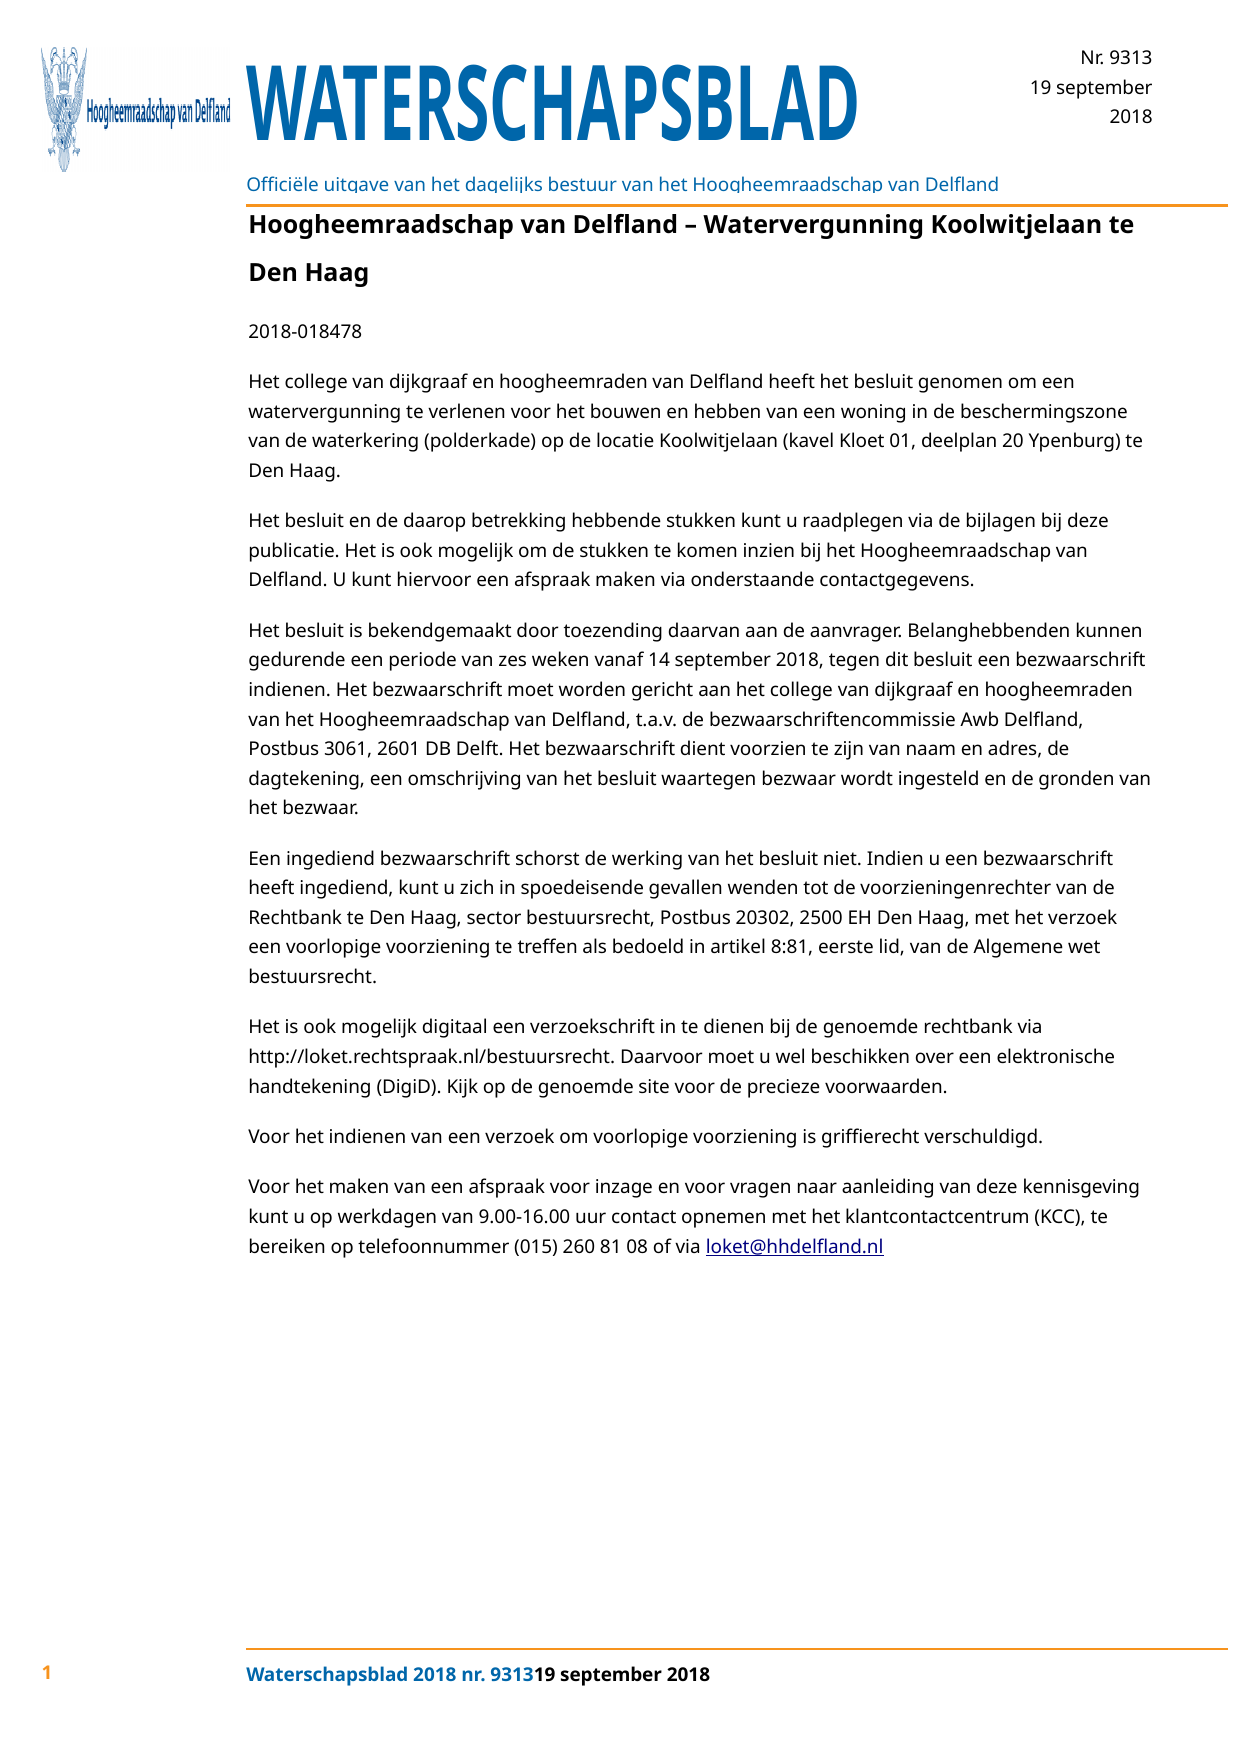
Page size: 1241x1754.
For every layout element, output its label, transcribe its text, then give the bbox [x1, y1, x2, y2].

text Voor het indienen van een verzoek om voorlopige voorziening is griffierecht verschuldigd. [248, 1123, 1152, 1149]
text Het is ook mogelijk digitaal een verzoekschrift in te dienen bij de genoemde rechtbank via http://loket.rechtspraak.nl/bestuursrecht. Daarvoor moet u wel beschikken over een elektronische handtekening (DigiD). Kijk op de genoemde site voor de precieze voorwaarden. [248, 1014, 1152, 1099]
text Het besluit en de daarop betrekking hebbende stukken kunt u raadplegen via de bijlagen bij deze publicatie. Het is ook mogelijk om de stukken te komen inzien bij het Hoogheemraadschap van Delfland. U kunt hiervoor een afspraak maken via onderstaande contactgegevens. [248, 507, 1152, 592]
text Voor het maken van een afspraak voor inzage en voor vragen naar aanleiding van deze kennisgeving kunt u op werkdagen van 9.00-16.00 uur contact opnemen met het klantcontactcentrum (KCC), te bereiken op telefoonnummer (015) 260 81 08 of via loket@hhdelfland.nl [248, 1174, 1152, 1259]
text 2018-018478 [248, 318, 1152, 344]
text Een ingediend bezwaarschrift schorst de werking van het besluit niet. Indien u een bezwaarschrift heeft ingediend, kunt u zich in spoedeisende gevallen wenden tot de voorzieningenrechter van de Rechtbank te Den Haag, sector bestuursrecht, Postbus 20302, 2500 EH Den Haag, met het verzoek een voorlopige voorziening te treffen als bedoeld in artikel 8:81, eerste lid, van de Algemene wet bestuursrecht. [248, 845, 1152, 989]
text Hoogheemraadschap van Delfland – Watervergunning Koolwitjelaan te Den Haag [248, 207, 1152, 288]
text Het besluit is bekendgemaakt door toezending daarvan aan de aanvrager. Belanghebbenden kunnen gedurende een periode van zes weken vanaf 14 september 2018, tegen dit besluit een bezwaarschrift indienen. Het bezwaarschrift moet worden gericht aan het college van dijkgraaf en hoogheemraden van het Hoogheemraadschap van Delfland, t.a.v. de bezwaarschriftencommissie Awb Delfland, Postbus 3061, 2601 DB Delft. Het bezwaarschrift dient voorzien te zijn van naam en adres, de dagtekening, een omschrijving van het besluit waartegen bezwaar wordt ingesteld en de gronden van het bezwaar. [248, 617, 1152, 820]
text Het college van dijkgraaf en hoogheemraden van Delfland heeft het besluit genomen om een watervergunning te verlenen voor het bouwen en hebben van een woning in de beschermingszone van de waterkering (polderkade) op de locatie Koolwitjelaan (kavel Kloet 01, deelplan 20 Ypenburg) te Den Haag. [248, 368, 1152, 483]
picture [41, 47, 231, 172]
